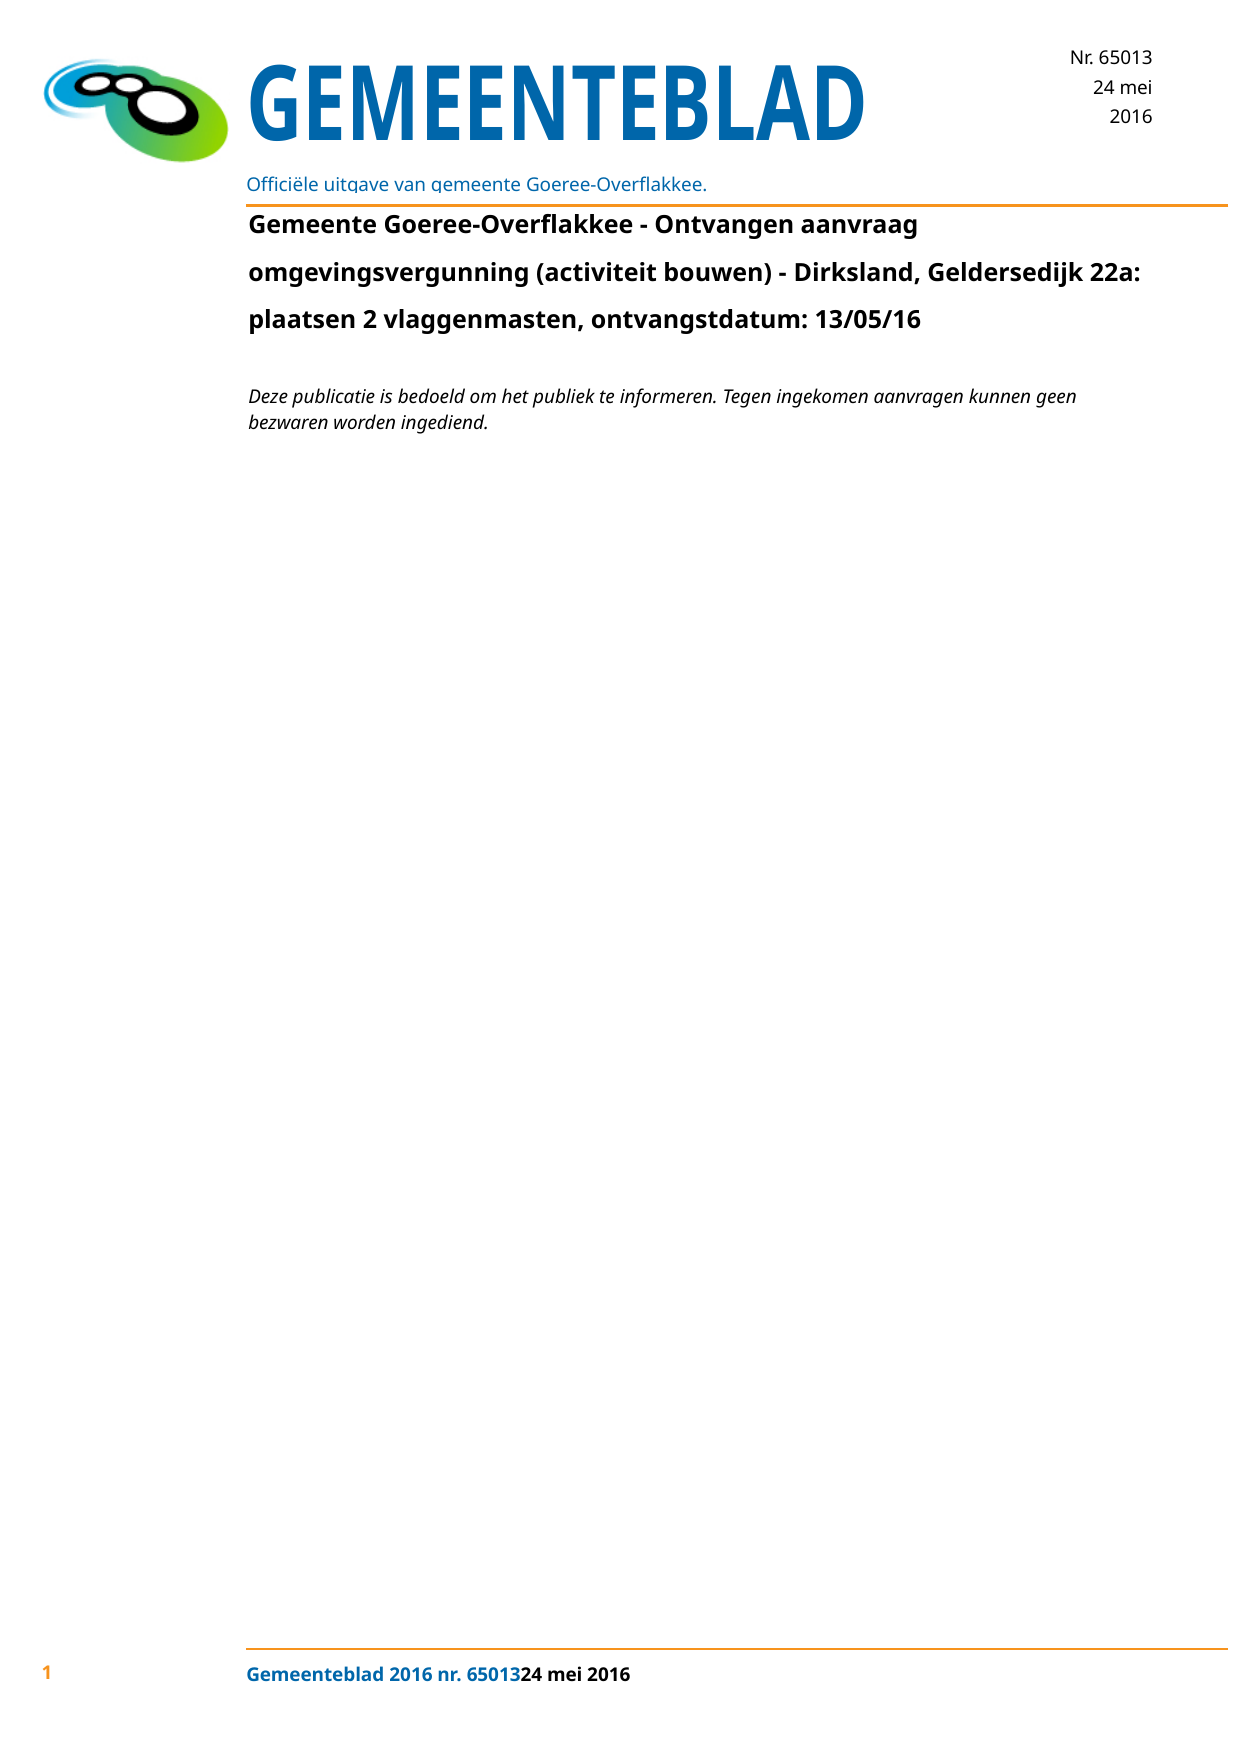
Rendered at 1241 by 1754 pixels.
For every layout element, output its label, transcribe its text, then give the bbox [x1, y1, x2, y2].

text Gemeente Goeree-Overflakkee - Ontvangen aanvraag omgevingsvergunning (activiteit bouwen) - Dirksland, Geldersedijk 22a: plaatsen 2 vlaggenmasten, ontvangstdatum: 13/05/16 [248, 207, 1152, 336]
picture [41, 47, 231, 172]
text Deze publicatie is bedoeld om het publiek te informeren. Tegen ingekomen aanvragen kunnen geen bezwaren worden ingediend. [248, 384, 1152, 435]
